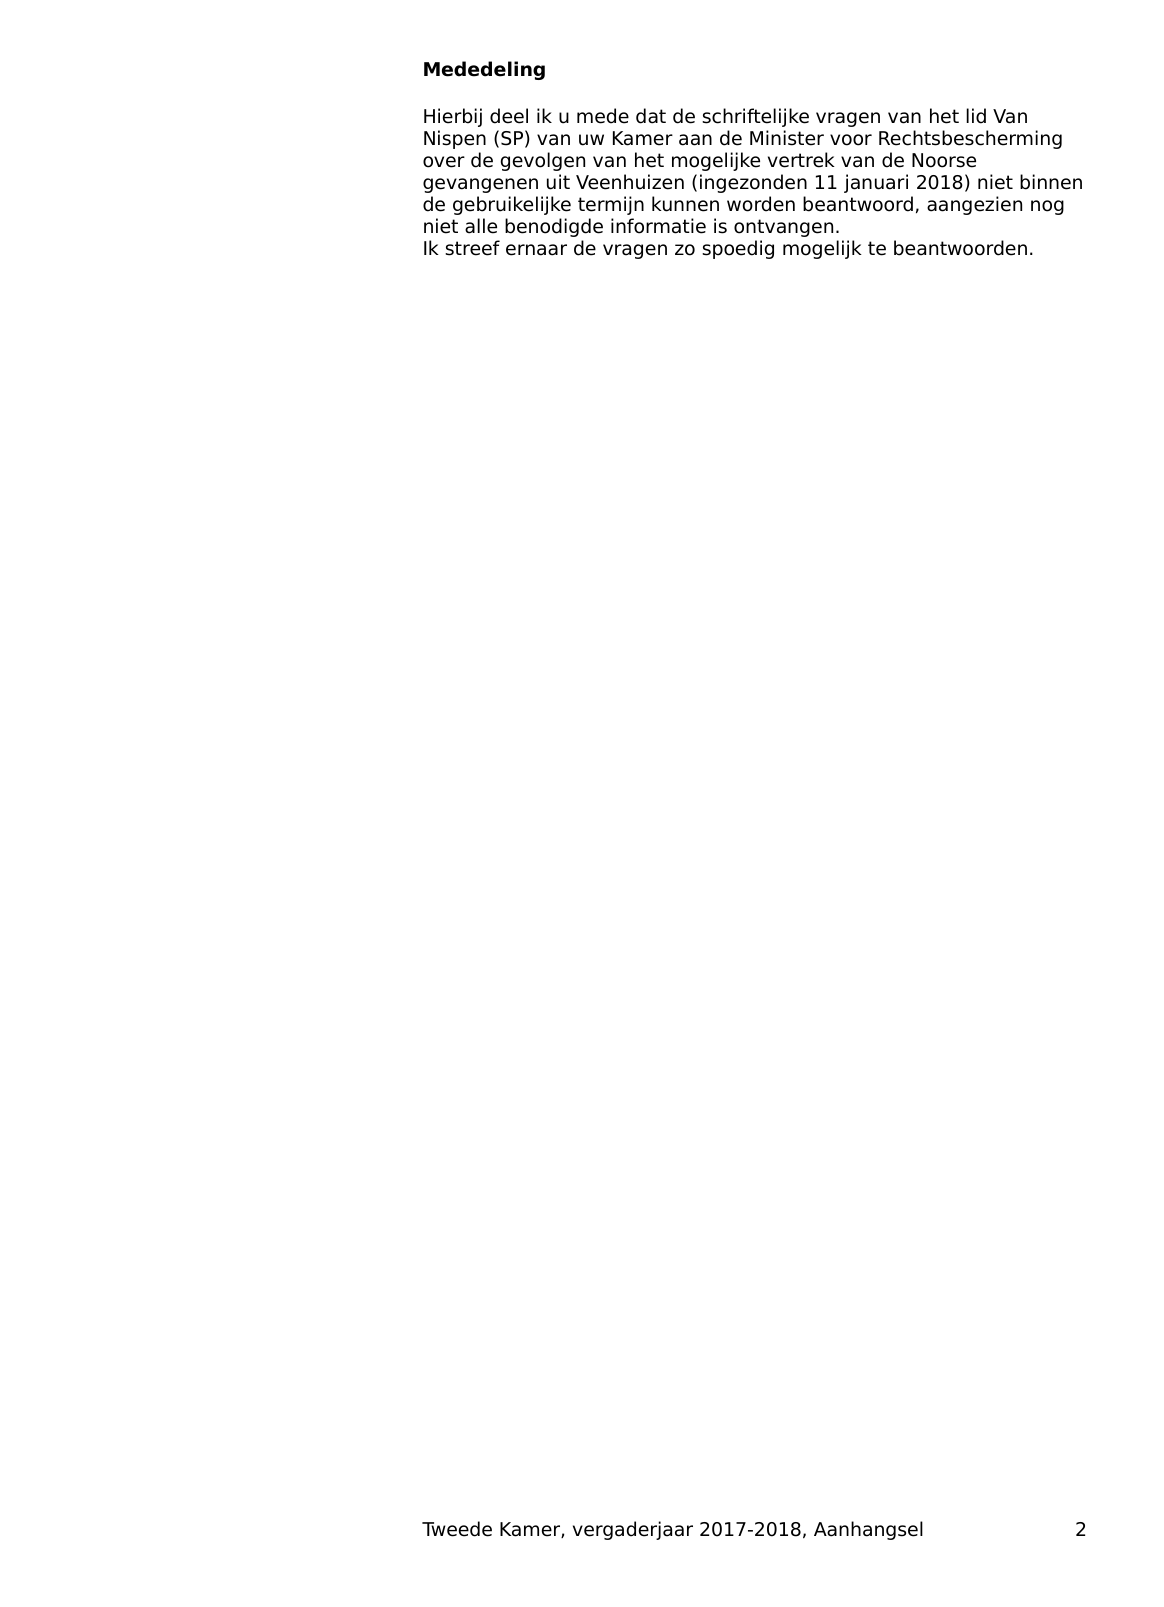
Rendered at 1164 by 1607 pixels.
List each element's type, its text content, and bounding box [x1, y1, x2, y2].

text Hierbij deel ik u mede dat de schriftelijke vragen van het lid Van Nispen (SP) van uw Kamer aan de Minister voor Rechtsbescherming over de gevolgen van het mogelijke vertrek van de Noorse gevangenen uit Veenhuizen (ingezonden 11 januari 2018) niet binnen de gebruikelijke termijn kunnen worden beantwoord, aangezien nog niet alle benodigde informatie is ontvangen. [422, 106, 1087, 238]
subtitle Mededeling [422, 59, 1087, 81]
text Ik streef ernaar de vragen zo spoedig mogelijk te beantwoorden. [422, 238, 1087, 260]
